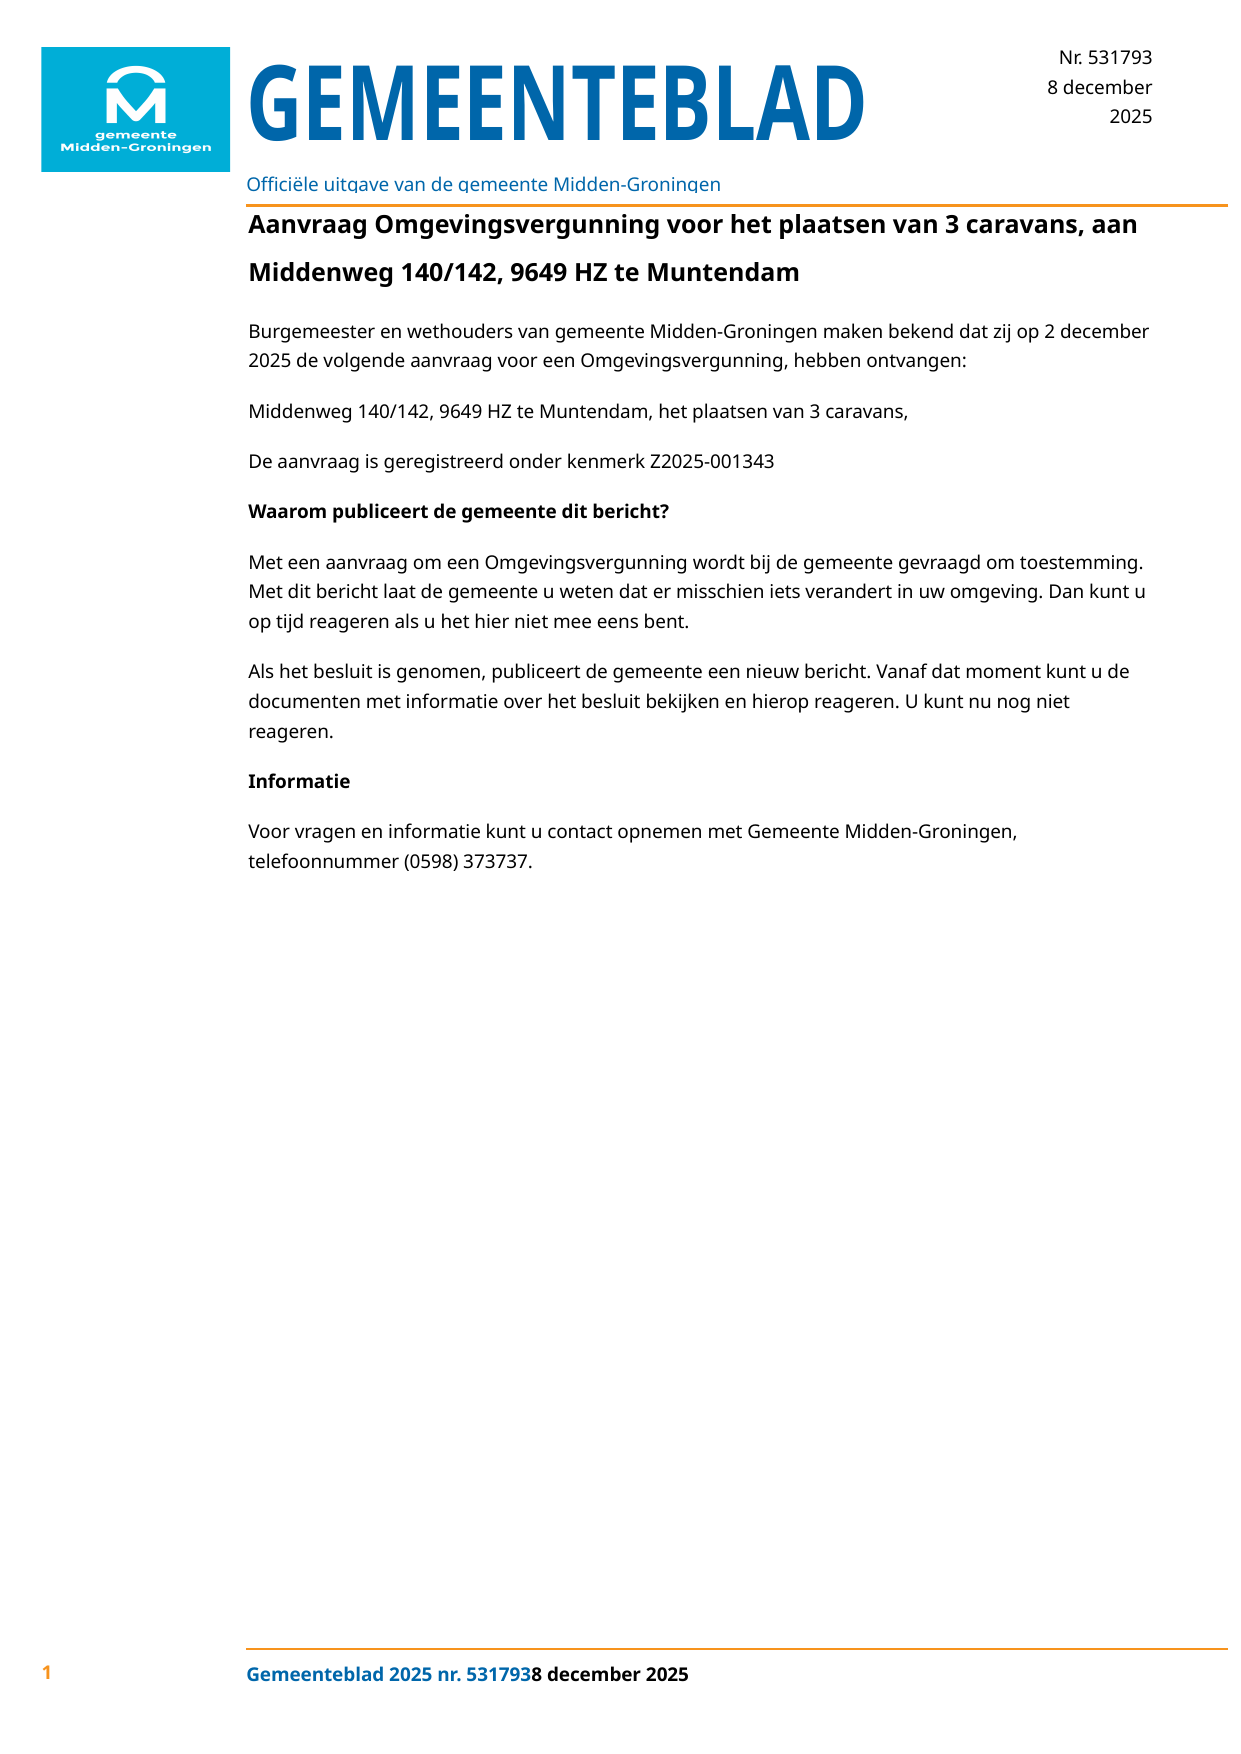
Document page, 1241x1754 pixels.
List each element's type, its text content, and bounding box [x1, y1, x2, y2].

text Als het besluit is genomen, publiceert de gemeente een nieuw bericht. Vanaf dat moment kunt u de documenten met informatie over het besluit bekijken en hierop reageren. U kunt nu nog niet reageren. [248, 659, 1152, 744]
text De aanvraag is geregistreerd onder kenmerk Z2025-001343 [248, 448, 1152, 474]
text Burgemeester en wethouders van gemeente Midden-Groningen maken bekend dat zij op 2 december 2025 de volgende aanvraag voor een Omgevingsvergunning, hebben ontvangen: [248, 318, 1152, 373]
picture [184, 146, 190, 153]
text Informatie [248, 768, 1152, 794]
text Waarom publiceert de gemeente dit bericht? [248, 499, 1152, 524]
text Met een aanvraag om een Omgevingsvergunning wordt bij de gemeente gevraagd om toestemming. Met dit bericht laat de gemeente u weten dat er misschien iets verandert in uw omgeving. Dan kunt u op tijd reageren als u het hier niet mee eens bent. [248, 549, 1152, 634]
text Voor vragen en informatie kunt u contact opnemen met Gemeente Midden-Groningen, telefoonnummer (0598) 373737. [248, 819, 1152, 874]
picture [108, 66, 164, 82]
text Middenweg 140/142, 9649 HZ te Muntendam, het plaatsen van 3 caravans, [248, 398, 1152, 424]
picture [107, 89, 165, 122]
text Aanvraag Omgevingsvergunning voor het plaatsen van 3 caravans, aan Middenweg 140/142, 9649 HZ te Muntendam [248, 207, 1152, 288]
